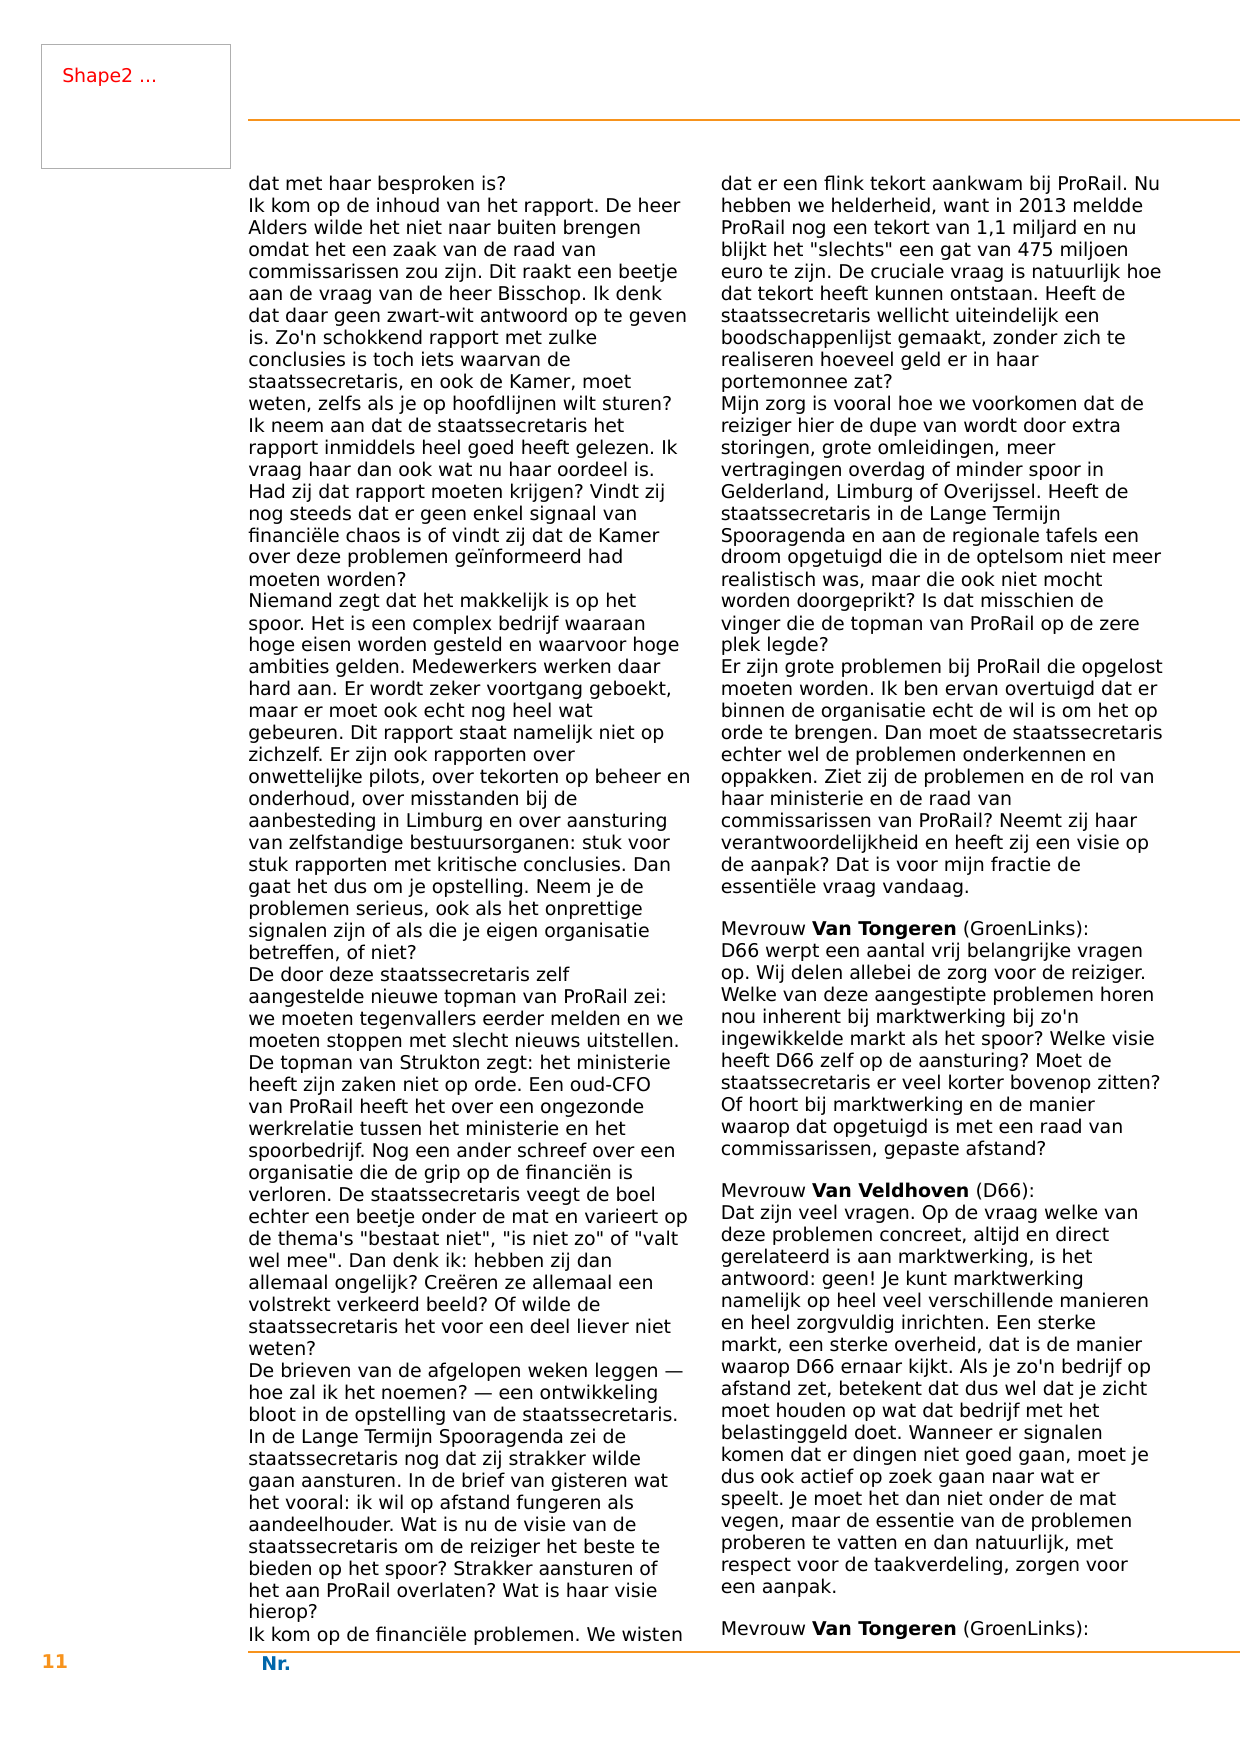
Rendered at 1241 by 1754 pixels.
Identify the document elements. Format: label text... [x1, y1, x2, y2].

text De door deze staatssecretaris zelf aangestelde nieuwe topman van ProRail zei: we moeten tegenvallers eerder melden en we moeten stoppen met slecht nieuws uitstellen. De topman van Strukton zegt: het ministerie heeft zijn zaken niet op orde. Een oud-CFO van ProRail heeft het over een ongezonde werkrelatie tussen het ministerie en het spoorbedrijf. Nog een ander schreef over een organisatie die de grip op de financiën is verloren. De staatssecretaris veegt de boel echter een beetje onder de mat en varieert op de thema's "bestaat niet", "is niet zo" of "valt wel mee". Dan denk ik: hebben zij dan allemaal ongelijk? Creëren ze allemaal een volstrekt verkeerd beeld? Of wilde de staatssecretaris het voor een deel liever niet weten? [248, 964, 691, 1360]
text Niemand zegt dat het makkelijk is op het spoor. Het is een complex bedrijf waaraan hoge eisen worden gesteld en waarvoor hoge ambities gelden. Medewerkers werken daar hard aan. Er wordt zeker voortgang geboekt, maar er moet ook echt nog heel wat gebeuren. Dit rapport staat namelijk niet op zichzelf. Er zijn ook rapporten over onwettelijke pilots, over tekorten op beheer en onderhoud, over misstanden bij de aanbesteding in Limburg en over aansturing van zelfstandige bestuursorganen: stuk voor stuk rapporten met kritische conclusies. Dan gaat het dus om je opstelling. Neem je de problemen serieus, ook als het onprettige signalen zijn of als die je eigen organisatie betreffen, of niet? [248, 590, 691, 964]
text D66 werpt een aantal vrij belangrijke vragen op. Wij delen allebei de zorg voor de reiziger. Welke van deze aangestipte problemen horen nou inherent bij marktwerking bij zo'n ingewikkelde markt als het spoor? Welke visie heeft D66 zelf op de aansturing? Moet de staatssecretaris er veel korter bovenop zitten? Of hoort bij marktwerking en de manier waarop dat opgetuigd is met een raad van commissarissen, gepaste afstand? [721, 940, 1163, 1160]
text Mijn zorg is vooral hoe we voorkomen dat de reiziger hier de dupe van wordt door extra storingen, grote omleidingen, meer vertragingen overdag of minder spoor in Gelderland, Limburg of Overijssel. Heeft de staatssecretaris in de Lange Termijn Spooragenda en aan de regionale tafels een droom opgetuigd die in de optelsom niet meer realistisch was, maar die ook niet mocht worden doorgeprikt? Is dat misschien de vinger die de topman van ProRail op de zere plek legde? [721, 393, 1163, 656]
text Ik kom op de inhoud van het rapport. De heer Alders wilde het niet naar buiten brengen omdat het een zaak van de raad van commissarissen zou zijn. Dit raakt een beetje aan de vraag van de heer Bisschop. Ik denk dat daar geen zwart-wit antwoord op te geven is. Zo'n schokkend rapport met zulke conclusies is toch iets waarvan de staatssecretaris, en ook de Kamer, moet weten, zelfs als je op hoofdlijnen wilt sturen? Ik neem aan dat de staatssecretaris het rapport inmiddels heel goed heeft gelezen. Ik vraag haar dan ook wat nu haar oordeel is. Had zij dat rapport moeten krijgen? Vindt zij nog steeds dat er geen enkel signaal van financiële chaos is of vindt zij dat de Kamer over deze problemen geïnformeerd had moeten worden? [248, 195, 691, 590]
text Dat zijn veel vragen. Op de vraag welke van deze problemen concreet, altijd en direct gerelateerd is aan marktwerking, is het antwoord: geen! Je kunt marktwerking namelijk op heel veel verschillende manieren en heel zorgvuldig inrichten. Een sterke markt, een sterke overheid, dat is de manier waarop D66 ernaar kijkt. Als je zo'n bedrijf op afstand zet, betekent dat dus wel dat je zicht moet houden op wat dat bedrijf met het belastinggeld doet. Wanneer er signalen komen dat er dingen niet goed gaan, moet je dus ook actief op zoek gaan naar wat er speelt. Je moet het dan niet onder de mat vegen, maar de essentie van de problemen proberen te vatten en dan natuurlijk, met respect voor de taakverdeling, zorgen voor een aanpak. [721, 1202, 1163, 1597]
text Mevrouw Van Tongeren (GroenLinks): [721, 918, 1163, 940]
text Mevrouw Van Tongeren (GroenLinks): [721, 1617, 1163, 1639]
text dat er een flink tekort aankwam bij ProRail. Nu hebben we helderheid, want in 2013 meldde ProRail nog een tekort van 1,1 miljard en nu blijkt het "slechts" een gat van 475 miljoen euro te zijn. De cruciale vraag is natuurlijk hoe dat tekort heeft kunnen ontstaan. Heeft de staatssecretaris wellicht uiteindelijk een boodschappenlijst gemaakt, zonder zich te realiseren hoeveel geld er in haar portemonnee zat? [721, 173, 1163, 393]
text De brieven van de afgelopen weken leggen — hoe zal ik het noemen? — een ontwikkeling bloot in de opstelling van de staatssecretaris. In de Lange Termijn Spooragenda zei de staatssecretaris nog dat zij strakker wilde gaan aansturen. In de brief van gisteren wat het vooral: ik wil op afstand fungeren als aandeelhouder. Wat is nu de visie van de staatssecretaris om de reiziger het beste te bieden op het spoor? Strakker aansturen of het aan ProRail overlaten? Wat is haar visie hierop? [248, 1360, 691, 1623]
text dat met haar besproken is? [248, 173, 691, 195]
text Mevrouw Van Veldhoven (D66): [721, 1180, 1163, 1202]
text Ik kom op de financiële problemen. We wisten [248, 1623, 691, 1645]
text Er zijn grote problemen bij ProRail die opgelost moeten worden. Ik ben ervan overtuigd dat er binnen de organisatie echt de wil is om het op orde te brengen. Dan moet de staatssecretaris echter wel de problemen onderkennen en oppakken. Ziet zij de problemen en de rol van haar ministerie en de raad van commissarissen van ProRail? Neemt zij haar verantwoordelijkheid en heeft zij een visie op de aanpak? Dat is voor mijn fractie de essentiële vraag vandaag. [721, 656, 1163, 898]
